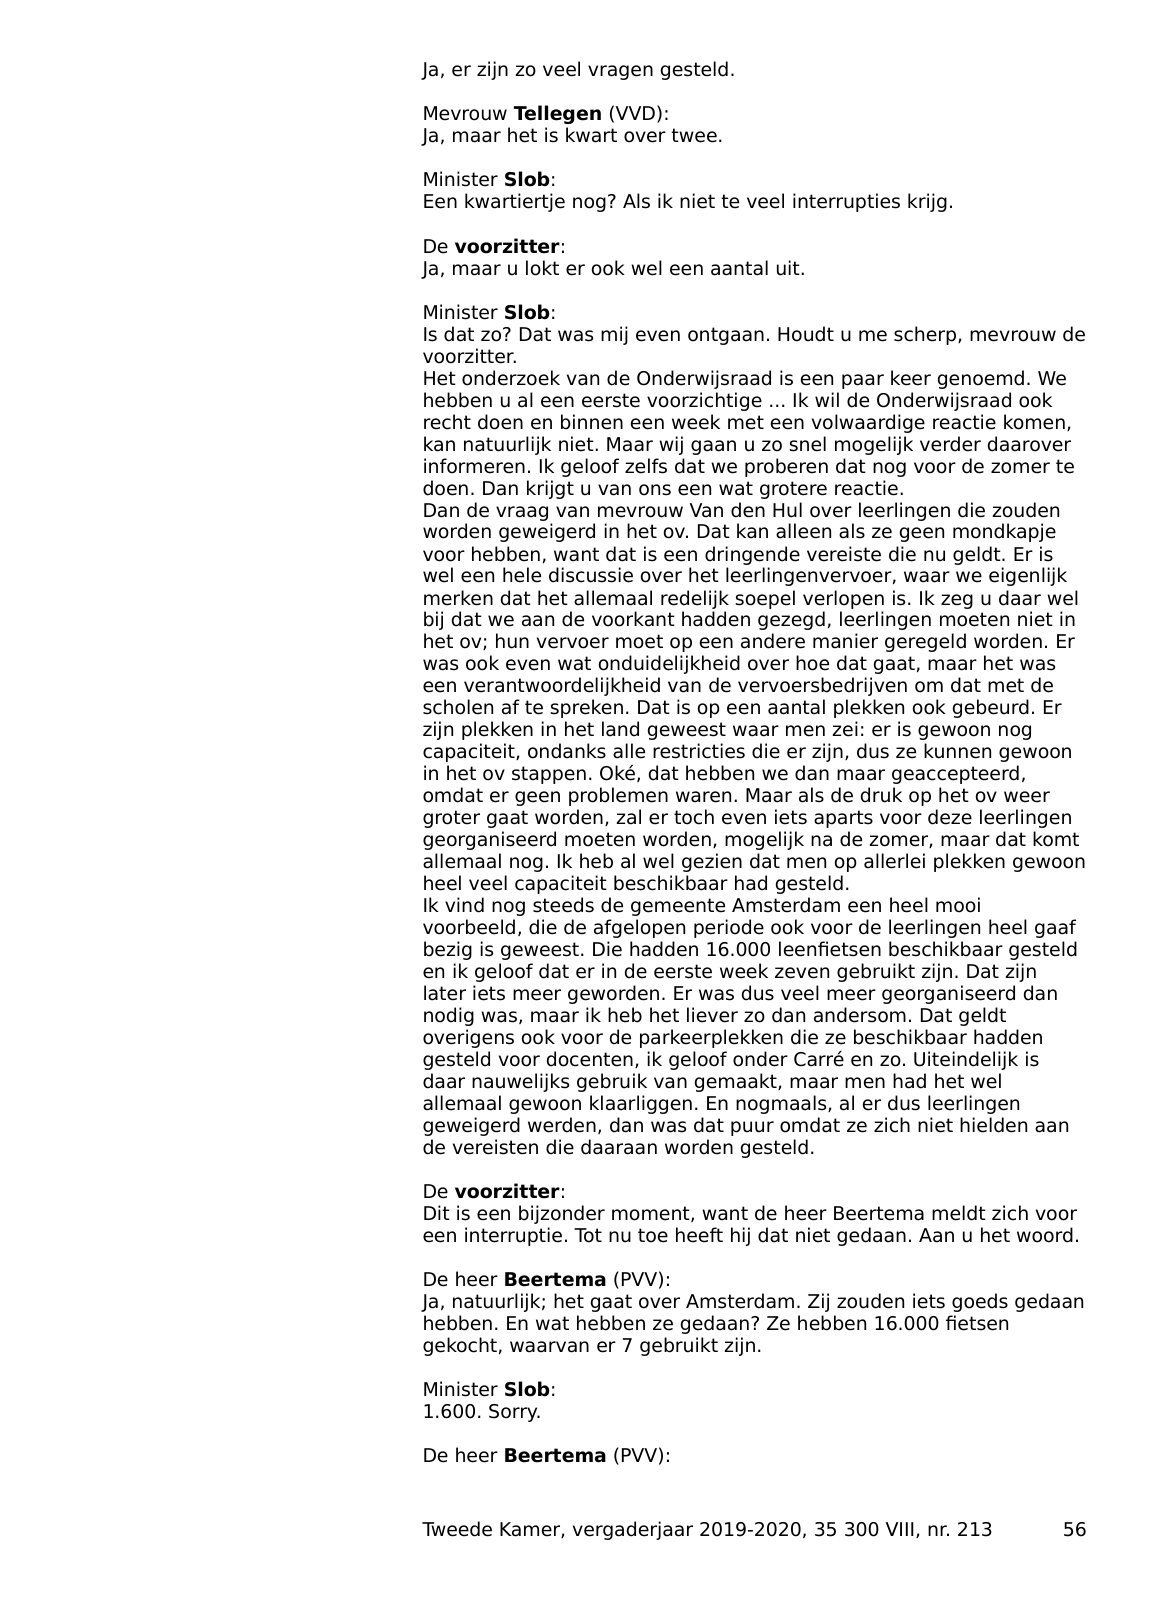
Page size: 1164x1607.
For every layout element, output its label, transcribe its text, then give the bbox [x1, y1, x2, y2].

text 1.600. Sorry. [422, 1401, 1087, 1423]
text Mevrouw Tellegen (VVD): [422, 103, 1087, 125]
text Het onderzoek van de Onderwijsraad is een paar keer genoemd. We hebben u al een eerste voorzichtige ... Ik wil de Onderwijsraad ook recht doen en binnen een week met een volwaardige reactie komen, kan natuurlijk niet. Maar wij gaan u zo snel mogelijk verder daarover informeren. Ik geloof zelfs dat we proberen dat nog voor de zomer te doen. Dan krijgt u van ons een wat grotere reactie. [422, 368, 1087, 499]
text Ja, maar u lokt er ook wel een aantal uit. [422, 257, 1087, 279]
text De heer Beertema (PVV): [422, 1445, 1087, 1467]
text Minister Slob: [422, 302, 1087, 324]
text Is dat zo? Dat was mij even ontgaan. Houdt u me scherp, mevrouw de voorzitter. [422, 324, 1087, 368]
text De voorzitter: [422, 1181, 1087, 1203]
text Minister Slob: [422, 169, 1087, 191]
text Minister Slob: [422, 1379, 1087, 1401]
text De heer Beertema (PVV): [422, 1269, 1087, 1291]
text Ja, maar het is kwart over twee. [422, 125, 1087, 147]
text Ja, natuurlijk; het gaat over Amsterdam. Zij zouden iets goeds gedaan hebben. En wat hebben ze gedaan? Ze hebben 16.000 fietsen gekocht, waarvan er 7 gebruikt zijn. [422, 1291, 1087, 1357]
text Ik vind nog steeds de gemeente Amsterdam een heel mooi voorbeeld, die de afgelopen periode ook voor de leerlingen heel gaaf bezig is geweest. Die hadden 16.000 leenfietsen beschikbaar gesteld en ik geloof dat er in de eerste week zeven gebruikt zijn. Dat zijn later iets meer geworden. Er was dus veel meer georganiseerd dan nodig was, maar ik heb het liever zo dan andersom. Dat geldt overigens ook voor de parkeerplekken die ze beschikbaar hadden gesteld voor docenten, ik geloof onder Carré en zo. Uiteindelijk is daar nauwelijks gebruik van gemaakt, maar men had het wel allemaal gewoon klaarliggen. En nogmaals, al er dus leerlingen geweigerd werden, dan was dat puur omdat ze zich niet hielden aan de vereisten die daaraan worden gesteld. [422, 895, 1087, 1159]
text Dit is een bijzonder moment, want de heer Beertema meldt zich voor een interruptie. Tot nu toe heeft hij dat niet gedaan. Aan u het woord. [422, 1203, 1087, 1247]
text De voorzitter: [422, 236, 1087, 257]
text Dan de vraag van mevrouw Van den Hul over leerlingen die zouden worden geweigerd in het ov. Dat kan alleen als ze geen mondkapje voor hebben, want dat is een dringende vereiste die nu geldt. Er is wel een hele discussie over het leerlingenvervoer, waar we eigenlijk merken dat het allemaal redelijk soepel verlopen is. Ik zeg u daar wel bij dat we aan de voorkant hadden gezegd, leerlingen moeten niet in het ov; hun vervoer moet op een andere manier geregeld worden. Er was ook even wat onduidelijkheid over hoe dat gaat, maar het was een verantwoordelijkheid van de vervoersbedrijven om dat met de scholen af te spreken. Dat is op een aantal plekken ook gebeurd. Er zijn plekken in het land geweest waar men zei: er is gewoon nog capaciteit, ondanks alle restricties die er zijn, dus ze kunnen gewoon in het ov stappen. Oké, dat hebben we dan maar geaccepteerd, omdat er geen problemen waren. Maar als de druk op het ov weer groter gaat worden, zal er toch even iets aparts voor deze leerlingen georganiseerd moeten worden, mogelijk na de zomer, maar dat komt allemaal nog. Ik heb al wel gezien dat men op allerlei plekken gewoon heel veel capaciteit beschikbaar had gesteld. [422, 499, 1087, 895]
text Een kwartiertje nog? Als ik niet te veel interrupties krijg. [422, 191, 1087, 213]
text Ja, er zijn zo veel vragen gesteld. [422, 59, 1087, 81]
